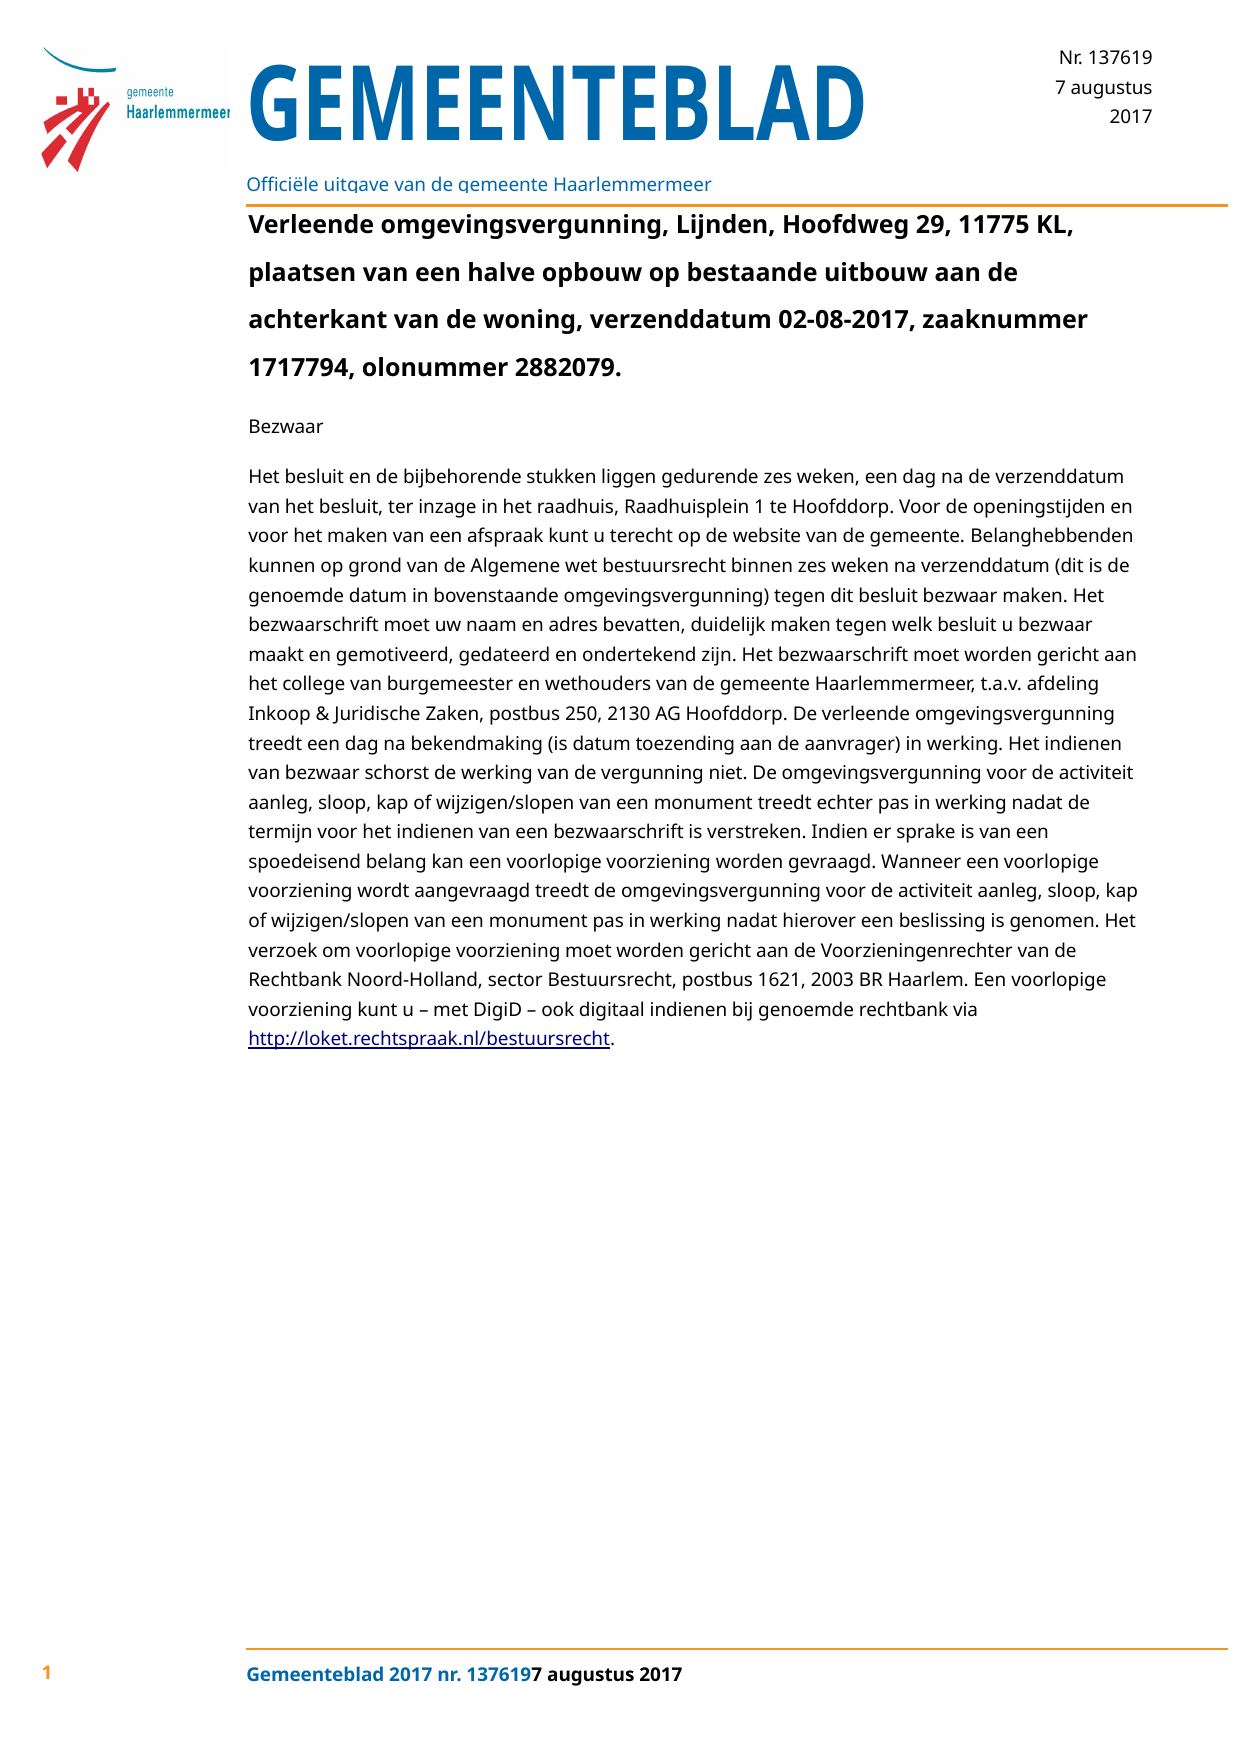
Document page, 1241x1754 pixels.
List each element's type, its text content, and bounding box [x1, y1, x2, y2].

picture [41, 47, 231, 172]
text Bezwaar [248, 413, 1152, 439]
text Het besluit en de bijbehorende stukken liggen gedurende zes weken, een dag na de verzenddatum van het besluit, ter inzage in het raadhuis, Raadhuisplein 1 te Hoofddorp. Voor de openingstijden en voor het maken van een afspraak kunt u terecht op de website van de gemeente. Belanghebbenden kunnen op grond van de Algemene wet bestuursrecht binnen zes weken na verzenddatum (dit is de genoemde datum in bovenstaande omgevingsvergunning) tegen dit besluit bezwaar maken. Het bezwaarschrift moet uw naam en adres bevatten, duidelijk maken tegen welk besluit u bezwaar maakt en gemotiveerd, gedateerd en ondertekend zijn. Het bezwaarschrift moet worden gericht aan het college van burgemeester en wethouders van de gemeente Haarlemmermeer, t.a.v. afdeling Inkoop & Juridische Zaken, postbus 250, 2130 AG Hoofddorp. De verleende omgevingsvergunning treedt een dag na bekendmaking (is datum toezending aan de aanvrager) in werking. Het indienen van bezwaar schorst de werking van de vergunning niet. De omgevingsvergunning voor de activiteit aanleg, sloop, kap of wijzigen/slopen van een monument treedt echter pas in werking nadat de termijn voor het indienen van een bezwaarschrift is verstreken. Indien er sprake is van een spoedeisend belang kan een voorlopige voorziening worden gevraagd. Wanneer een voorlopige voorziening wordt aangevraagd treedt de omgevingsvergunning voor de activiteit aanleg, sloop, kap of wijzigen/slopen van een monument pas in werking nadat hierover een beslissing is genomen. Het verzoek om voorlopige voorziening moet worden gericht aan de Voorzieningenrechter van de Rechtbank Noord-Holland, sector Bestuursrecht, postbus 1621, 2003 BR Haarlem. Een voorlopige voorziening kunt u – met DigiD – ook digitaal indienen bij genoemde rechtbank via http://loket.rechtspraak.nl/bestuursrecht. [248, 463, 1152, 1051]
text Verleende omgevingsvergunning, Lijnden, Hoofdweg 29, 11775 KL, plaatsen van een halve opbouw op bestaande uitbouw aan de achterkant van de woning, verzenddatum 02-08-2017, zaaknummer 1717794, olonummer 2882079. [248, 207, 1152, 384]
